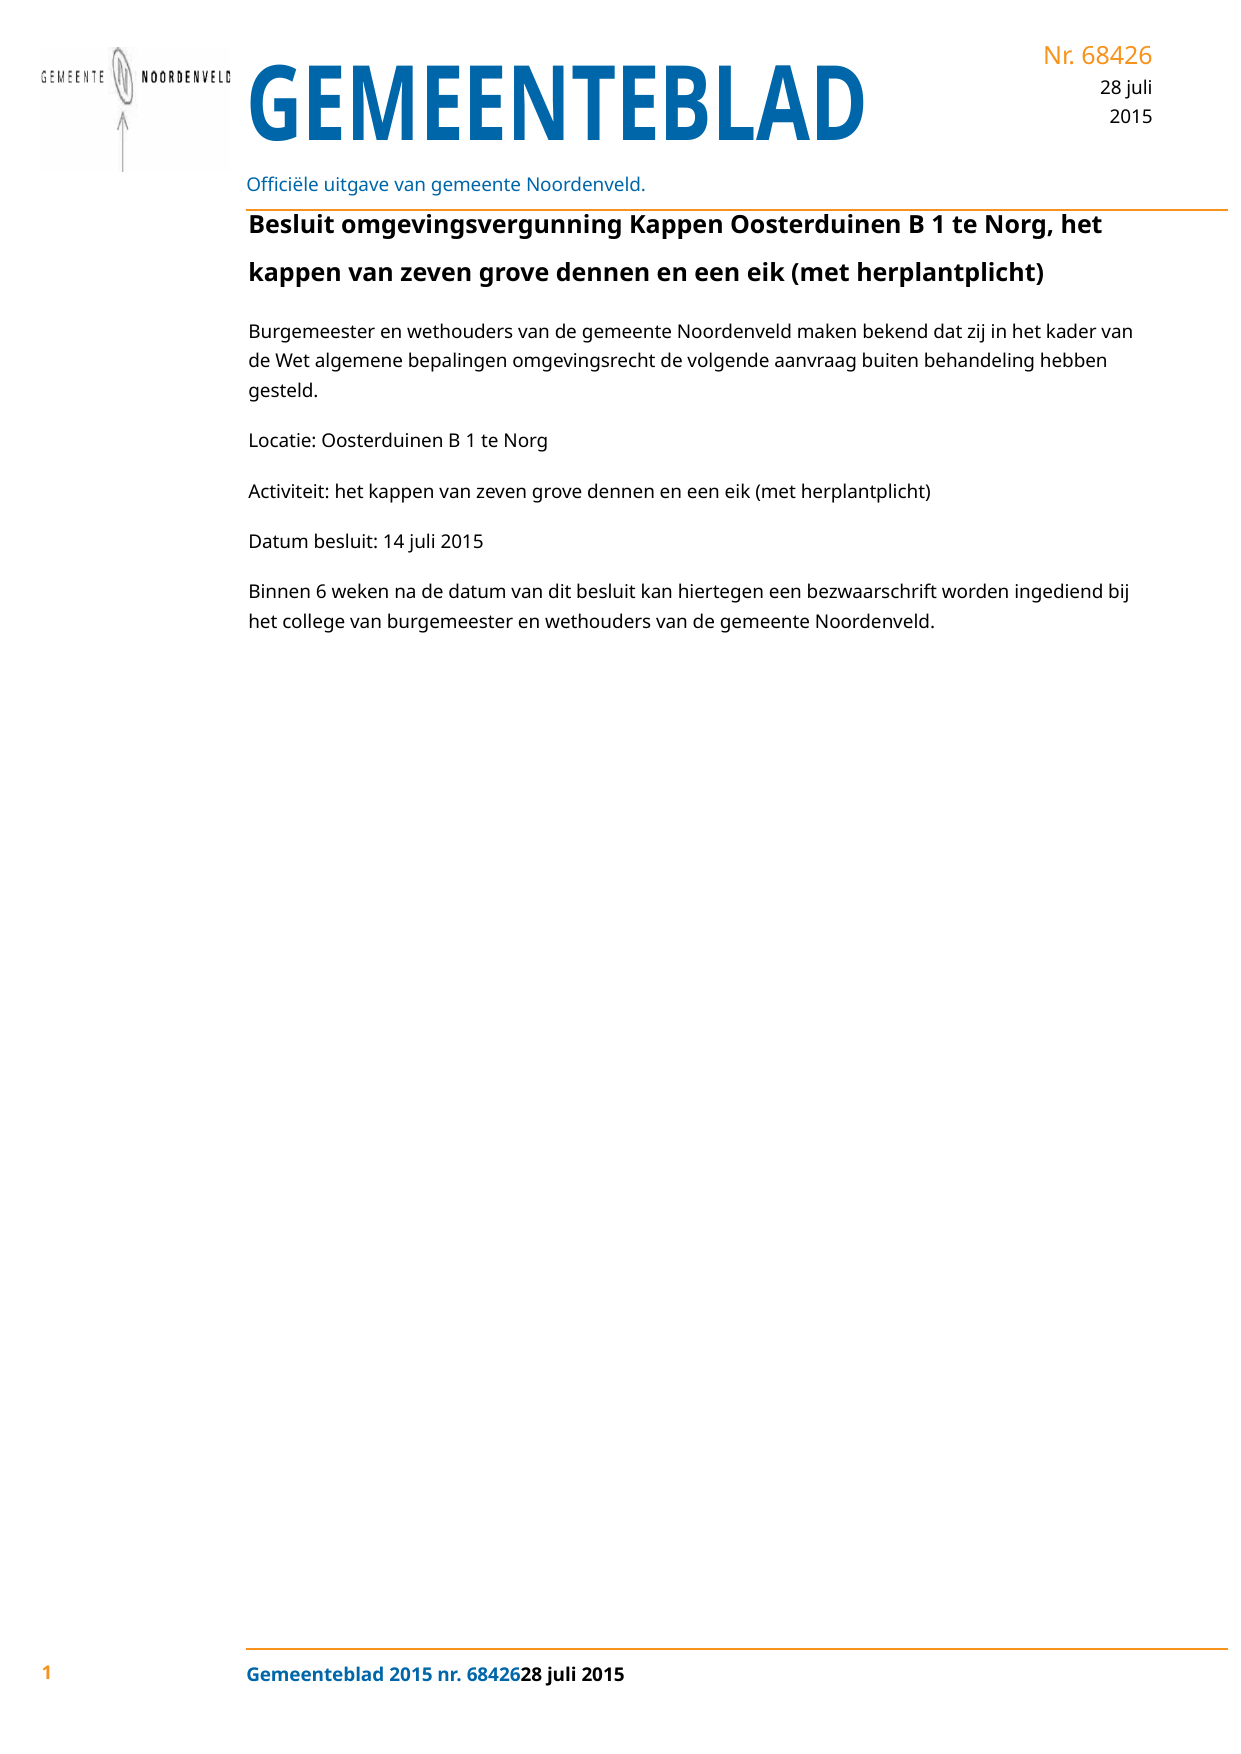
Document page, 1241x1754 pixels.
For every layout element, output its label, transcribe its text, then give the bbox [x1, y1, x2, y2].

text Activiteit: het kappen van zeven grove dennen en een eik (met herplantplicht) [248, 478, 1152, 504]
text Burgemeester en wethouders van de gemeente Noordenveld maken bekend dat zij in het kader van de Wet algemene bepalingen omgevingsrecht de volgende aanvraag buiten behandeling hebben gesteld. [248, 318, 1152, 403]
text Datum besluit: 14 juli 2015 [248, 528, 1152, 554]
text Binnen 6 weken na de datum van dit besluit kan hiertegen een bezwaarschrift worden ingediend bij het college van burgemeester en wethouders van de gemeente Noordenveld. [248, 579, 1152, 634]
picture [41, 47, 231, 172]
text Locatie: Oosterduinen B 1 te Norg [248, 427, 1152, 453]
text Besluit omgevingsvergunning Kappen Oosterduinen B 1 te Norg, het kappen van zeven grove dennen en een eik (met herplantplicht) [248, 211, 1152, 288]
